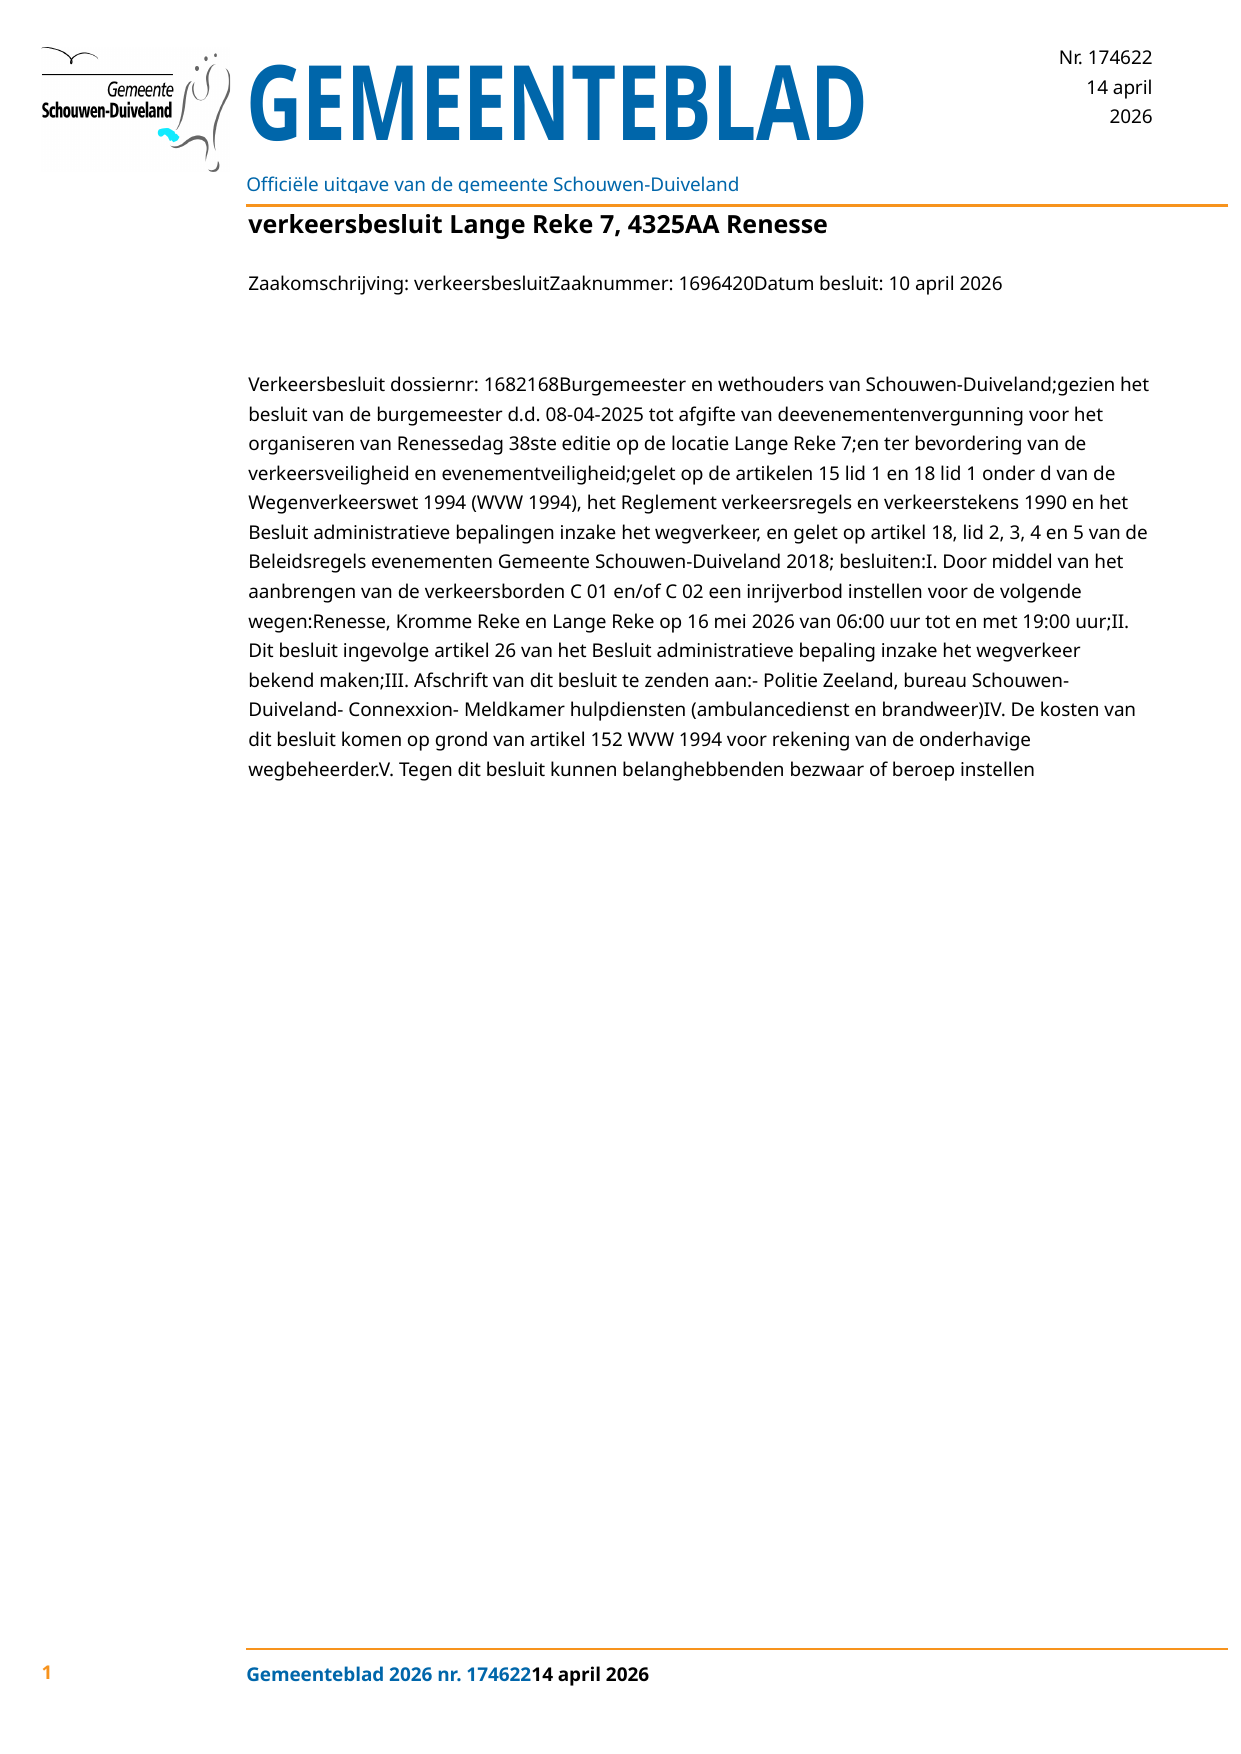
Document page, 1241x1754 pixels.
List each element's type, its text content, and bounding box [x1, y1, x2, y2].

picture [41, 47, 231, 172]
text Zaakomschrijving: verkeersbesluitZaaknummer: 1696420Datum besluit: 10 april 2026 [248, 270, 1152, 296]
text verkeersbesluit Lange Reke 7, 4325AA Renesse [248, 207, 1152, 241]
text Verkeersbesluit dossiernr: 1682168Burgemeester en wethouders van Schouwen-Duiveland;gezien het besluit van de burgemeester d.d. 08-04-2025 tot afgifte van deevenementenvergunning voor het organiseren van Renessedag 38ste editie op de locatie Lange Reke 7;en ter bevordering van de verkeersveiligheid en evenementveiligheid;gelet op de artikelen 15 lid 1 en 18 lid 1 onder d van de Wegenverkeerswet 1994 (WVW 1994), het Reglement verkeersregels en verkeerstekens 1990 en het Besluit administratieve bepalingen inzake het wegverkeer, en gelet op artikel 18, lid 2, 3, 4 en 5 van de Beleidsregels evenementen Gemeente Schouwen-Duiveland 2018; besluiten:I. Door middel van het aanbrengen van de verkeersborden C 01 en/of C 02 een inrijverbod instellen voor de volgende wegen:Renesse, Kromme Reke en Lange Reke op 16 mei 2026 van 06:00 uur tot en met 19:00 uur;II. Dit besluit ingevolge artikel 26 van het Besluit administratieve bepaling inzake het wegverkeer bekend maken;III. Afschrift van dit besluit te zenden aan:- Politie Zeeland, bureau Schouwen-Duiveland- Connexxion- Meldkamer hulpdiensten (ambulancedienst en brandweer)IV. De kosten van dit besluit komen op grond van artikel 152 WVW 1994 voor rekening van de onderhavige wegbeheerder.V. Tegen dit besluit kunnen belanghebbenden bezwaar of beroep instellen [248, 371, 1152, 781]
